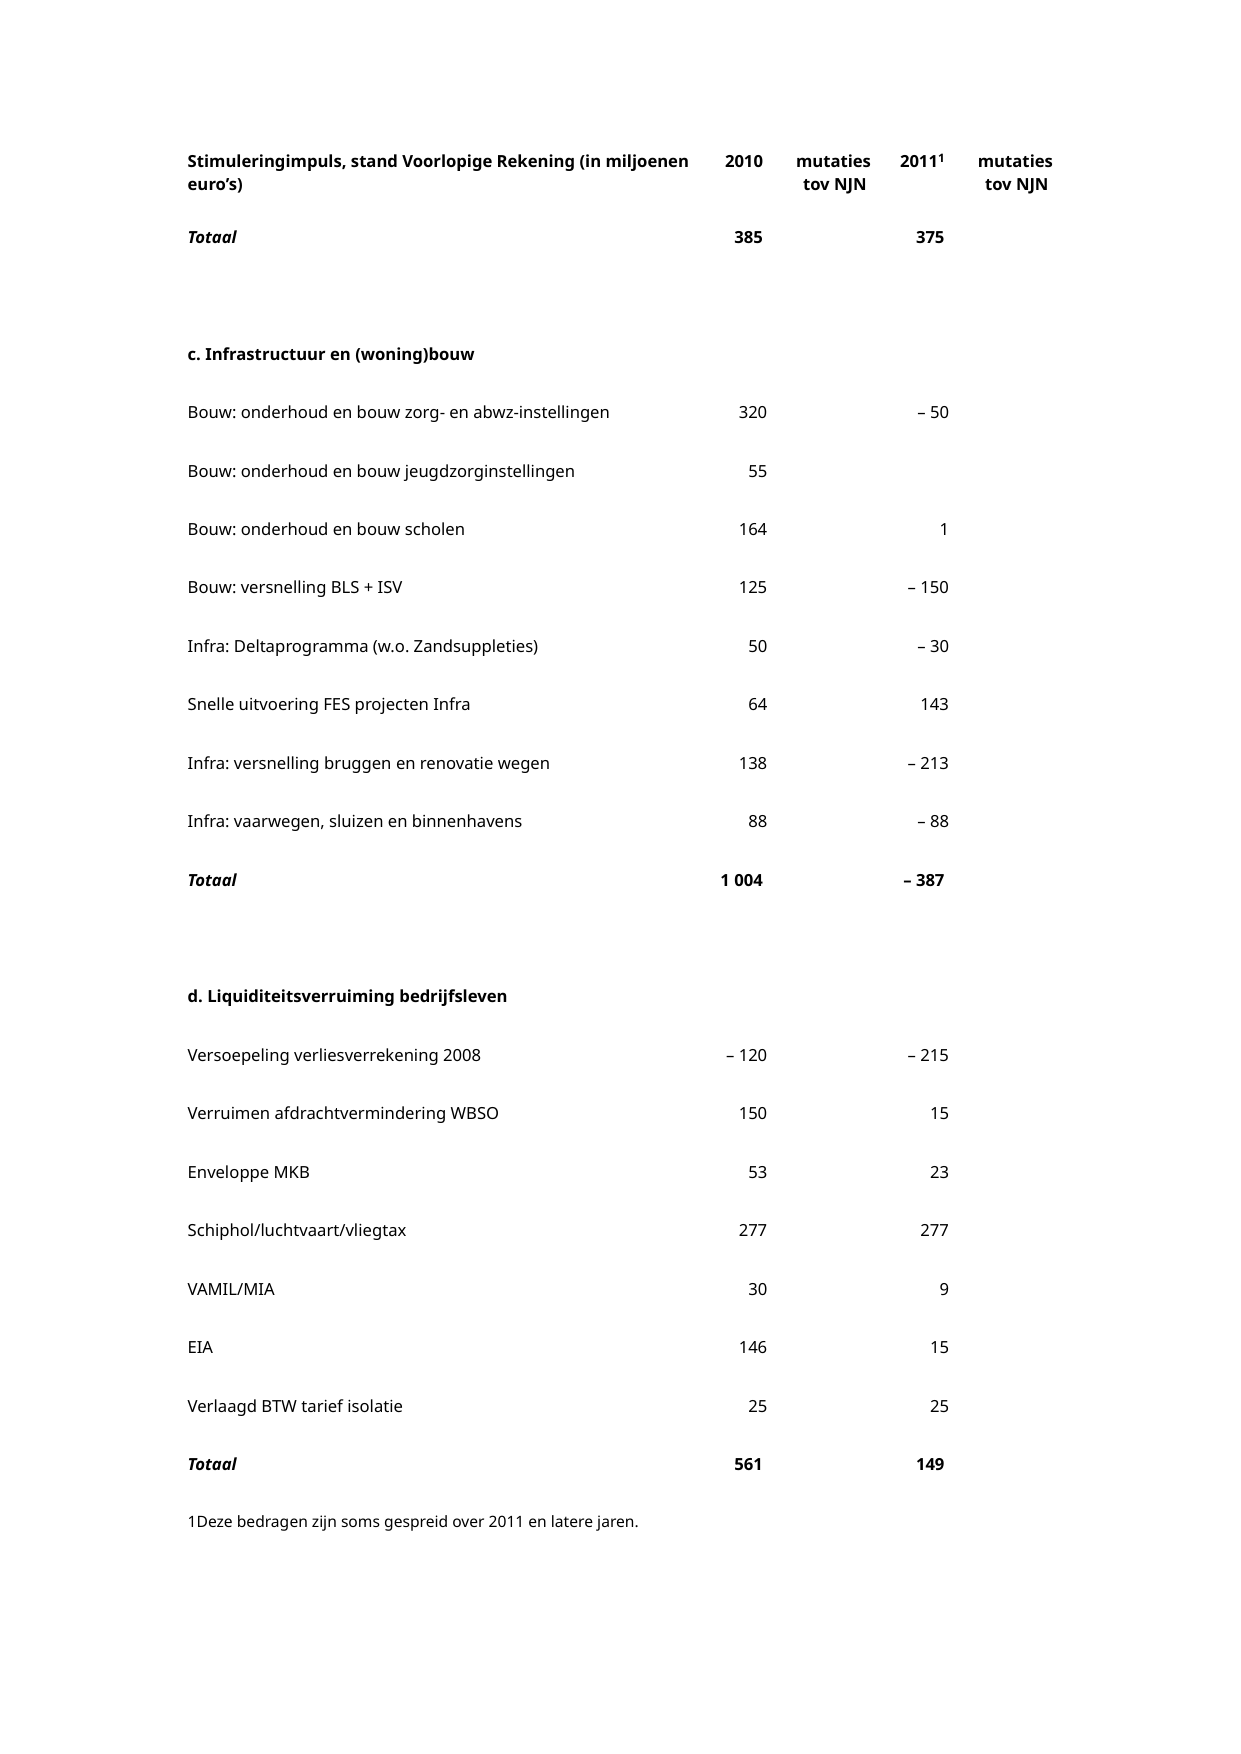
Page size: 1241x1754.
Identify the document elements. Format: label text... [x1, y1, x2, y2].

table_cell – 88 [871, 810, 949, 868]
table_cell 385 [698, 225, 767, 284]
table_cell 15 [871, 1336, 949, 1394]
table_cell [949, 1336, 1053, 1394]
table_cell 277 [871, 1219, 949, 1277]
table_cell 164 [698, 518, 767, 576]
table_cell [949, 1219, 1053, 1277]
table_cell [871, 342, 949, 401]
table_cell 23 [871, 1160, 949, 1219]
table_cell d. Liquiditeitsverruiming bedrijfsleven [188, 985, 698, 1043]
table_cell 50 [698, 635, 767, 693]
table_cell [949, 985, 1053, 1043]
table_cell [949, 401, 1053, 459]
table_cell [871, 284, 949, 342]
table_cell – 120 [698, 1044, 767, 1102]
table_cell [949, 225, 1053, 284]
table_cell 1 [871, 518, 949, 576]
table_cell 25 [698, 1394, 767, 1453]
table_cell Bouw: onderhoud en bouw scholen [188, 518, 698, 576]
table_cell [767, 693, 871, 751]
table_cell 53 [698, 1160, 767, 1219]
table_cell [949, 868, 1053, 927]
table_cell – 215 [871, 1044, 949, 1102]
table_cell 375 [871, 225, 949, 284]
table_cell 277 [698, 1219, 767, 1277]
table_cell [949, 751, 1053, 810]
table_cell [767, 1336, 871, 1394]
table_cell [949, 342, 1053, 401]
table_cell EIA [188, 1336, 698, 1394]
table_cell 150 [698, 1102, 767, 1160]
table_cell [949, 1453, 1053, 1511]
table_cell [767, 1277, 871, 1336]
table_cell [767, 459, 871, 518]
table_cell Infra: versnelling bruggen en renovatie wegen [188, 751, 698, 810]
table_cell [871, 927, 949, 985]
table_cell Verruimen afdrachtvermindering WBSO [188, 1102, 698, 1160]
table_cell [767, 810, 871, 868]
table_cell [767, 1102, 871, 1160]
table_cell [949, 518, 1053, 576]
table_cell 25 [871, 1394, 949, 1453]
table_cell [949, 927, 1053, 985]
table_cell [871, 459, 949, 518]
table_cell – 387 [871, 868, 949, 927]
table_cell [767, 868, 871, 927]
table_cell Verlaagd BTW tarief isolatie [188, 1394, 698, 1453]
table_cell 88 [698, 810, 767, 868]
table_cell Infra: vaarwegen, sluizen en binnenhavens [188, 810, 698, 868]
table_cell Schiphol/luchtvaart/vliegtax [188, 1219, 698, 1277]
table_cell 1Deze bedragen zijn soms gespreid over 2011 en latere jaren. [188, 1511, 1053, 1562]
table_cell [767, 927, 871, 985]
table_cell 146 [698, 1336, 767, 1394]
table_cell [767, 225, 871, 284]
table_cell [767, 635, 871, 693]
table_cell [698, 927, 767, 985]
table_cell VAMIL/MIA [188, 1277, 698, 1336]
table_cell [767, 1219, 871, 1277]
table_cell – 50 [871, 401, 949, 459]
table_cell Totaal [188, 1453, 698, 1511]
table_cell [949, 1394, 1053, 1453]
table_cell 143 [871, 693, 949, 751]
table_cell [949, 284, 1053, 342]
table_cell 149 [871, 1453, 949, 1511]
table_cell c. Infrastructuur en (woning)bouw [188, 342, 698, 401]
table_header 2010 [698, 150, 767, 225]
table_cell Enveloppe MKB [188, 1160, 698, 1219]
table_cell Infra: Deltaprogramma (w.o. Zandsuppleties) [188, 635, 698, 693]
table_cell [767, 284, 871, 342]
table_cell [767, 985, 871, 1043]
table_cell Bouw: onderhoud en bouw zorg- en abwz-instellingen [188, 401, 698, 459]
table_cell 125 [698, 576, 767, 634]
table_header mutaties tov NJN [949, 150, 1053, 225]
table_cell [767, 518, 871, 576]
table_cell 561 [698, 1453, 767, 1511]
table_cell [949, 635, 1053, 693]
table_cell [949, 1277, 1053, 1336]
table_cell [767, 1044, 871, 1102]
table_header 20111 [871, 150, 949, 225]
table_cell [949, 576, 1053, 634]
table_cell [767, 401, 871, 459]
table_cell [949, 1102, 1053, 1160]
table_cell Totaal [188, 868, 698, 927]
table_cell [188, 927, 698, 985]
table_cell Bouw: onderhoud en bouw jeugdzorginstellingen [188, 459, 698, 518]
table_cell [949, 1160, 1053, 1219]
table_cell [767, 342, 871, 401]
table_cell [698, 985, 767, 1043]
table_cell [698, 284, 767, 342]
table_cell [767, 1394, 871, 1453]
table_cell [767, 1453, 871, 1511]
table_cell Snelle uitvoering FES projecten Infra [188, 693, 698, 751]
table_cell 55 [698, 459, 767, 518]
table_header Stimuleringimpuls, stand Voorlopige Rekening (in miljoenen euro’s) [188, 150, 698, 225]
table_cell – 213 [871, 751, 949, 810]
table_cell Versoepeling verliesverrekening 2008 [188, 1044, 698, 1102]
table_cell 138 [698, 751, 767, 810]
table_cell [698, 342, 767, 401]
table_cell Totaal [188, 225, 698, 284]
table_cell 15 [871, 1102, 949, 1160]
table_cell – 150 [871, 576, 949, 634]
table_cell 64 [698, 693, 767, 751]
table_cell [767, 1160, 871, 1219]
table_cell – 30 [871, 635, 949, 693]
table_cell 30 [698, 1277, 767, 1336]
table_cell 1 004 [698, 868, 767, 927]
table_header mutaties tov NJN [767, 150, 871, 225]
table_cell 9 [871, 1277, 949, 1336]
table_cell [949, 810, 1053, 868]
table_cell [767, 751, 871, 810]
table_cell Bouw: versnelling BLS + ISV [188, 576, 698, 634]
table_cell [767, 576, 871, 634]
table_cell [949, 693, 1053, 751]
table_cell [871, 985, 949, 1043]
table_cell 320 [698, 401, 767, 459]
table_cell [188, 284, 698, 342]
table_cell [949, 1044, 1053, 1102]
table_cell [949, 459, 1053, 518]
